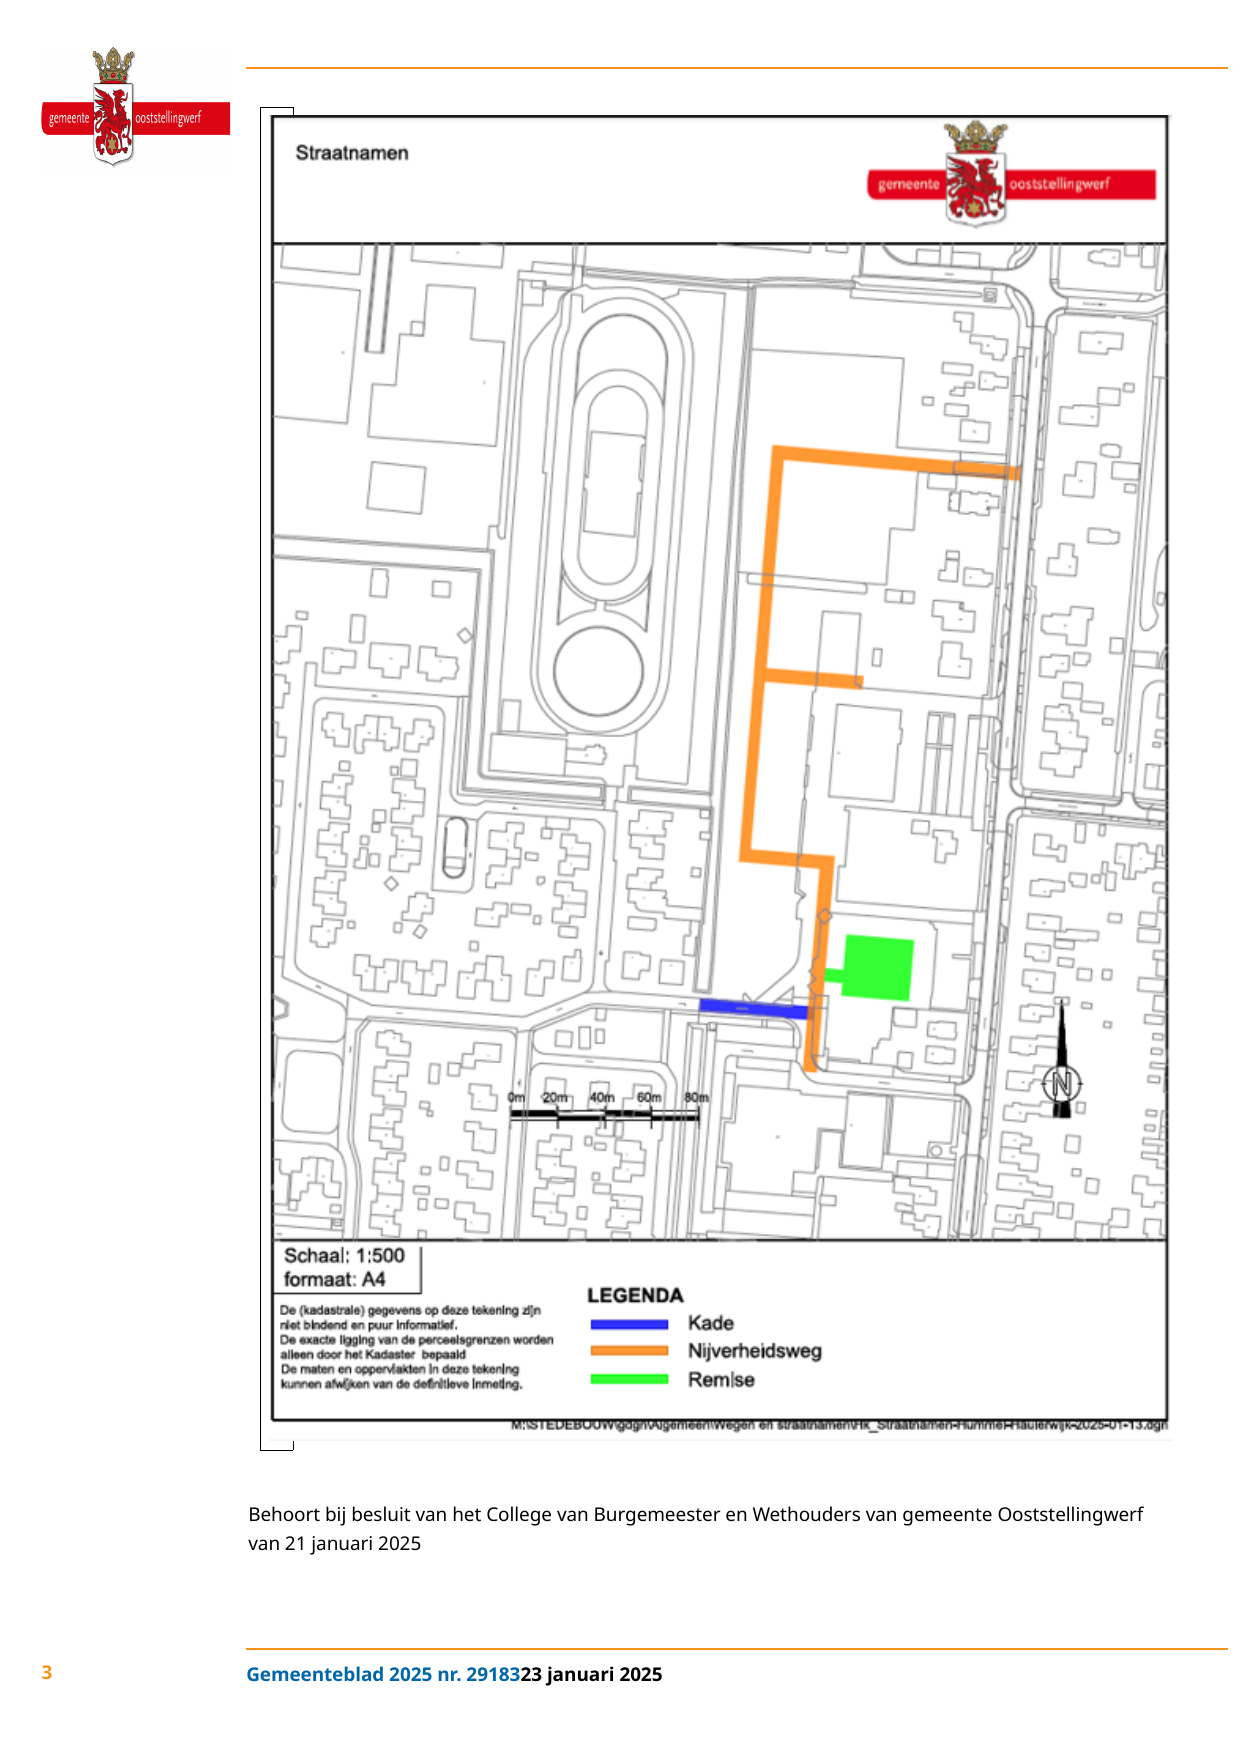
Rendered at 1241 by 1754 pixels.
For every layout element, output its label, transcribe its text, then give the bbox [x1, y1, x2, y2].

picture [268, 115, 1173, 1441]
picture [41, 47, 231, 172]
text Behoort bij besluit van het College van Burgemeester en Wethouders van gemeente Ooststellingwerf van 21 januari 2025 [248, 1501, 1152, 1556]
